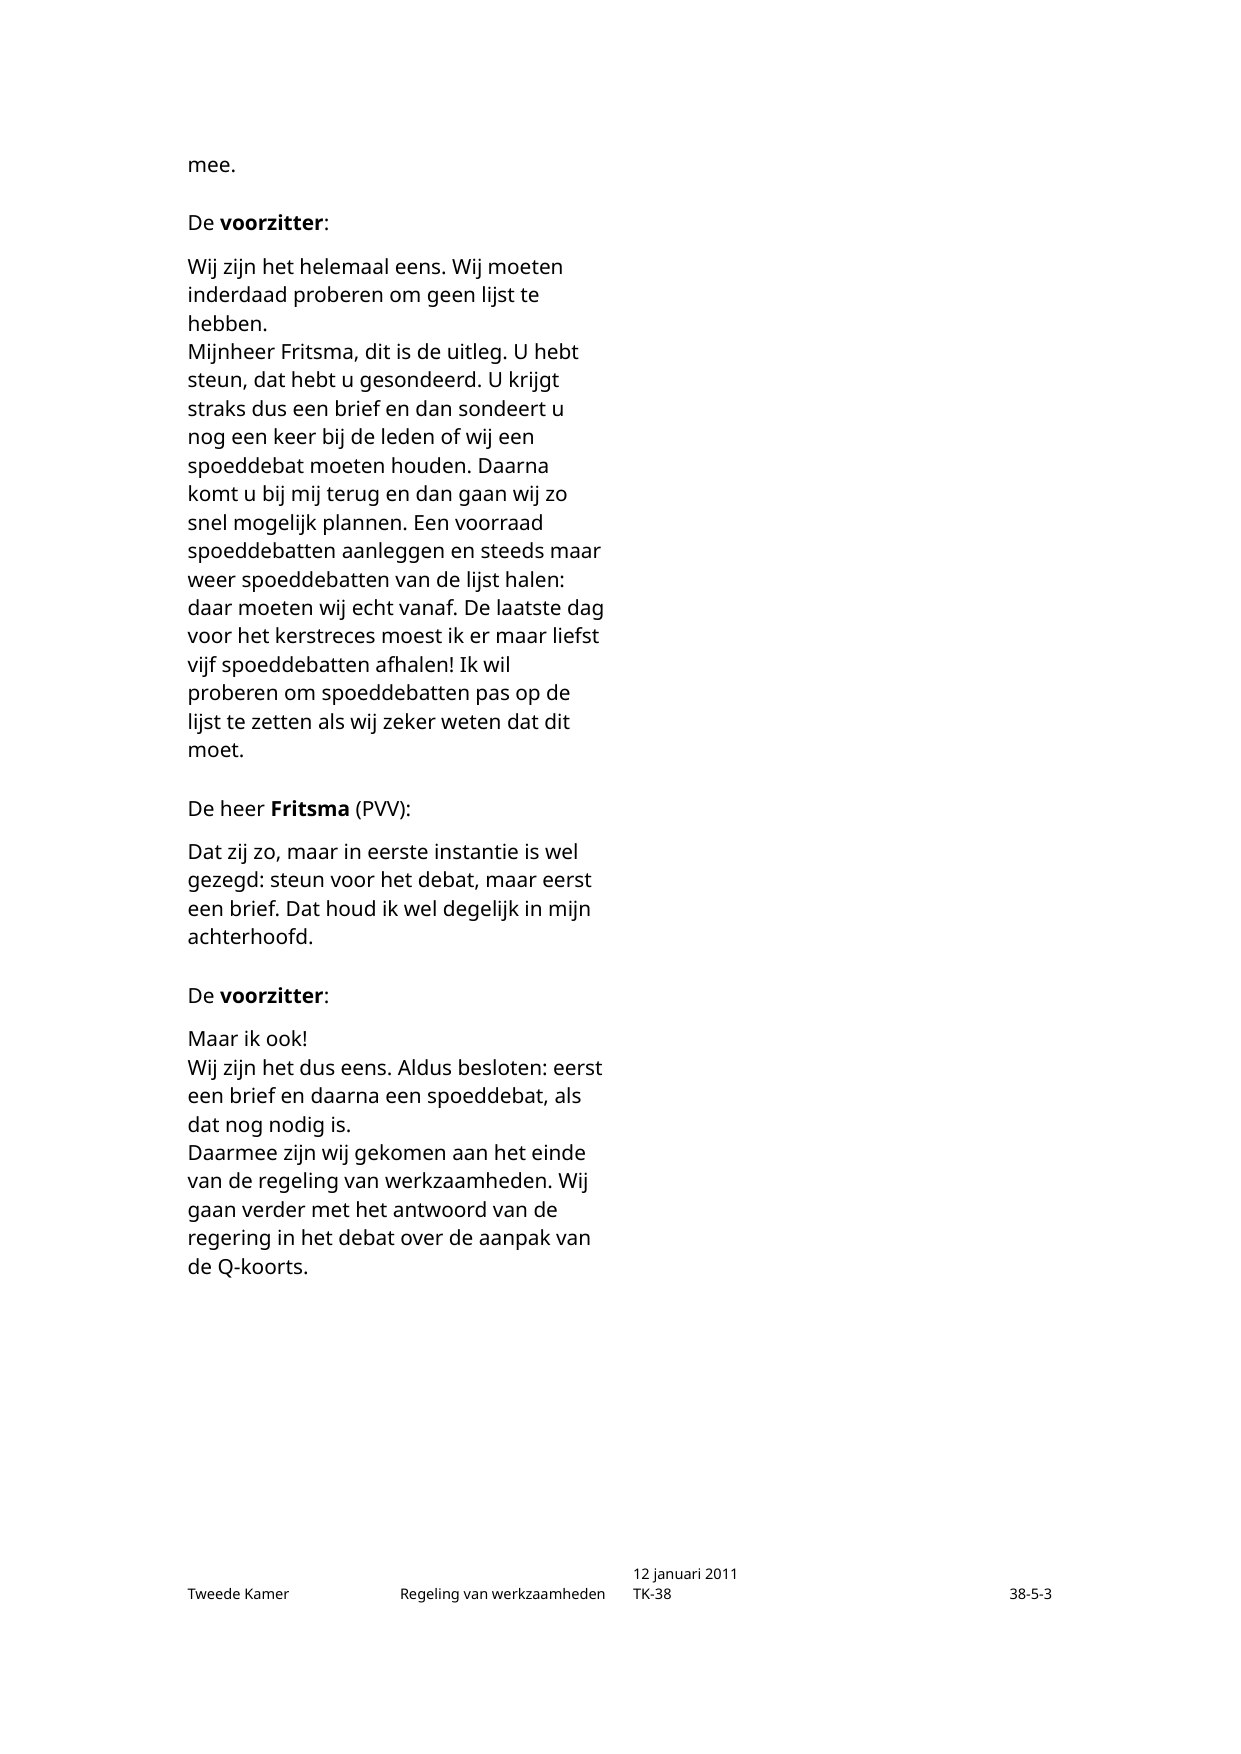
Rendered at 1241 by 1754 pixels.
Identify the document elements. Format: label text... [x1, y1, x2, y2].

text Daarmee zijn wij gekomen aan het einde van de regeling van werkzaamheden. Wij gaan verder met het antwoord van de regering in het debat over de aanpak van de Q-koorts. [187, 1138, 605, 1280]
text Mijnheer Fritsma, dit is de uitleg. U hebt steun, dat hebt u gesondeerd. U krijgt straks dus een brief en dan sondeert u nog een keer bij de leden of wij een spoeddebat moeten houden. Daarna komt u bij mij terug en dan gaan wij zo snel mogelijk plannen. Een voorraad spoeddebatten aanleggen en steeds maar weer spoeddebatten van de lijst halen: daar moeten wij echt vanaf. De laatste dag voor het kerstreces moest ik er maar liefst vijf spoeddebatten afhalen! Ik wil proberen om spoeddebatten pas op de lijst te zetten als wij zeker weten dat dit moet. [187, 337, 605, 764]
text Maar ik ook! [187, 1024, 605, 1053]
text De voorzitter: [187, 208, 605, 237]
text De voorzitter: [187, 981, 605, 1009]
text Wij zijn het helemaal eens. Wij moeten inderdaad proberen om geen lijst te hebben. [187, 252, 605, 337]
text mee. [187, 150, 605, 178]
text Dat zij zo, maar in eerste instantie is wel gezegd: steun voor het debat, maar eerst een brief. Dat houd ik wel degelijk in mijn achterhoofd. [187, 837, 605, 951]
text Wij zijn het dus eens. Aldus besloten: eerst een brief en daarna een spoeddebat, als dat nog nodig is. [187, 1053, 605, 1138]
text De heer Fritsma (PVV): [187, 794, 605, 822]
